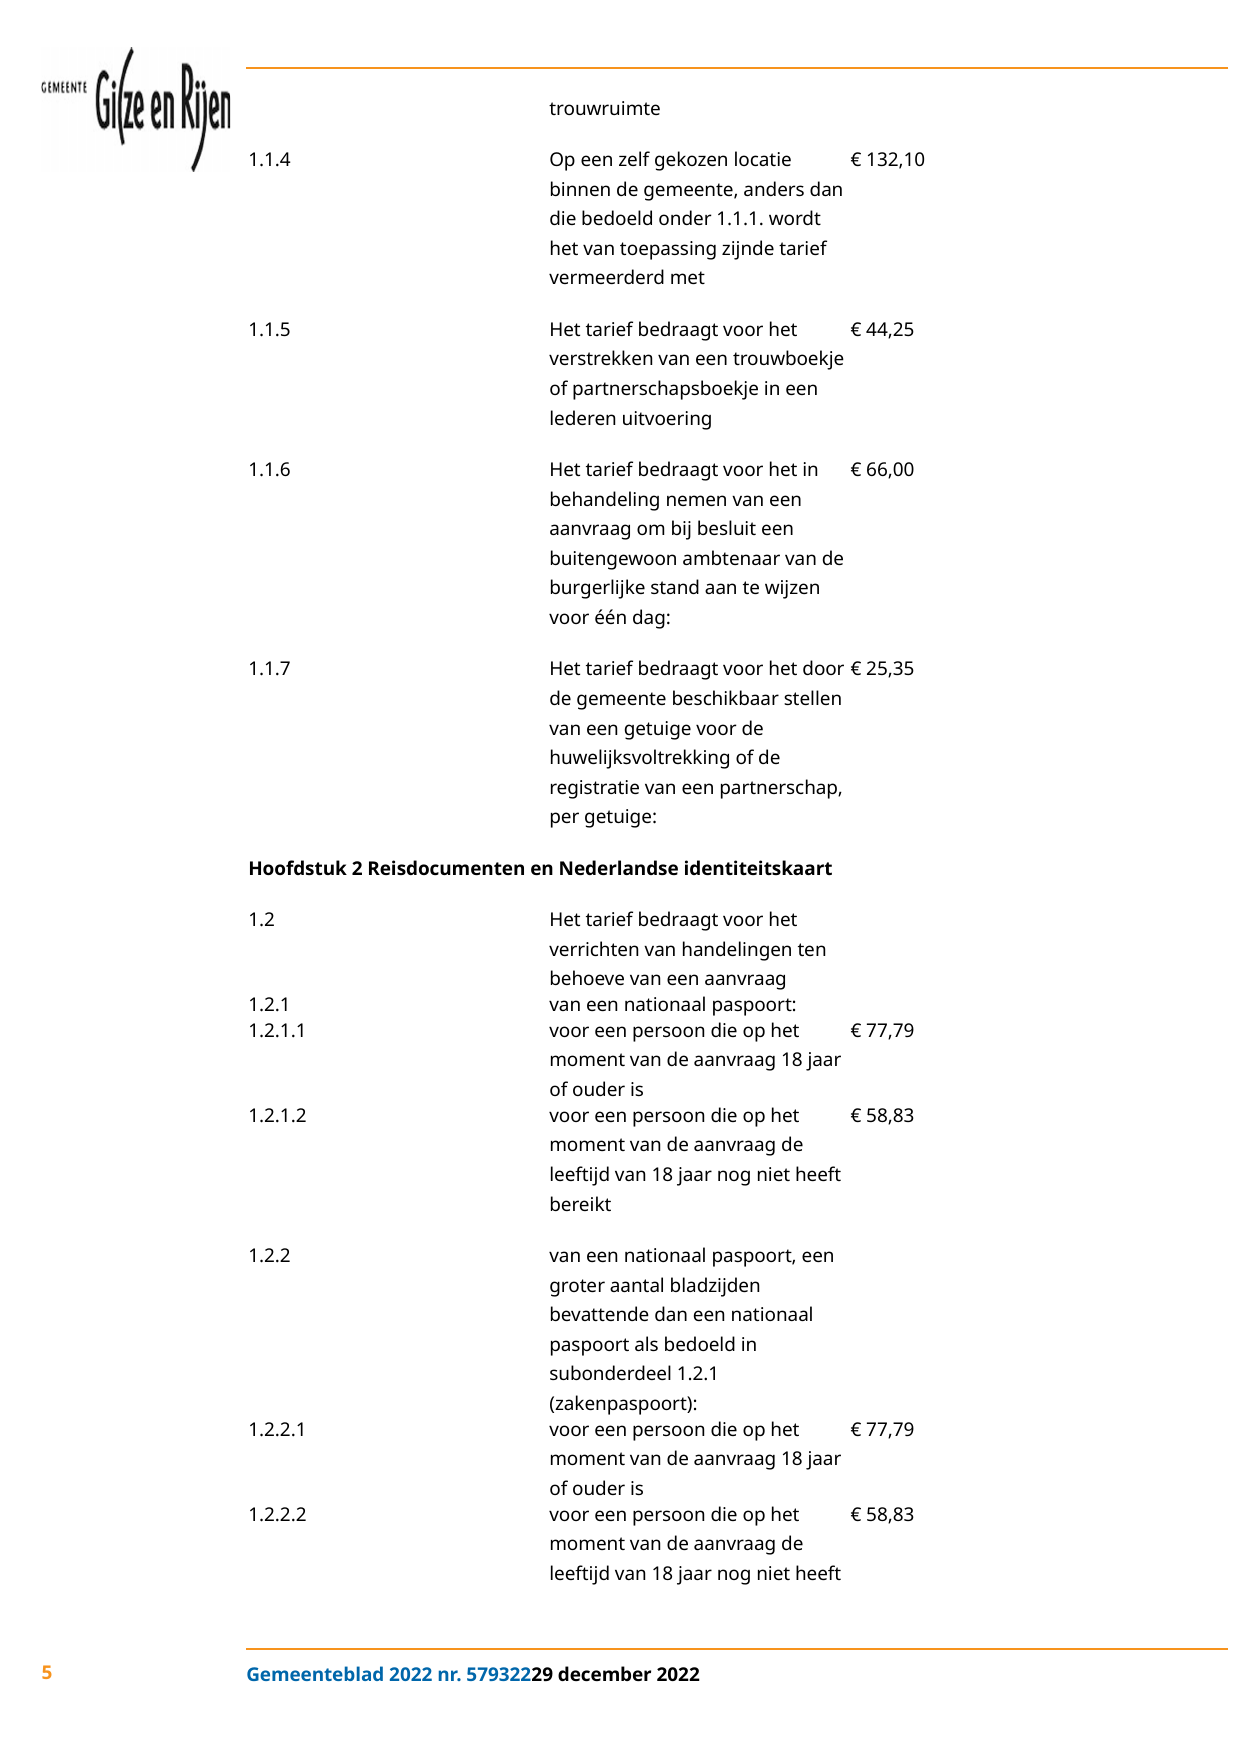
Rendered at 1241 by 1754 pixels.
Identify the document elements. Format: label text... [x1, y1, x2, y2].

table_cell € 58,83 [850, 1501, 1152, 1586]
picture [41, 47, 231, 172]
table_cell 1.2.2 [248, 1242, 549, 1416]
table_cell [248, 431, 549, 456]
table_cell van een nationaal paspoort, een groter aantal bladzijden bevattende dan een nationaal paspoort als bedoeld in subonderdeel 1.2.1 (zakenpaspoort): [549, 1242, 850, 1416]
table_cell voor een persoon die op het moment van de aanvraag de leeftijd van 18 jaar nog niet heeft [549, 1501, 850, 1586]
table_cell [549, 431, 850, 456]
table_cell [248, 881, 549, 906]
table_cell € 58,83 [850, 1102, 1152, 1216]
table_cell 1.2.1.1 [248, 1017, 549, 1102]
table_cell [549, 290, 850, 316]
table_cell [850, 881, 1152, 906]
table_cell [248, 290, 549, 316]
table_cell Op een zelf gekozen locatie binnen de gemeente, anders dan die bedoeld onder 1.1.1. wordt het van toepassing zijnde tarief vermeerderd met [549, 146, 850, 290]
table_cell [850, 1242, 1152, 1416]
table_cell trouwruimte [549, 95, 850, 121]
table_cell 1.2.1.2 [248, 1102, 549, 1216]
table_cell [248, 1216, 549, 1242]
table_cell [850, 829, 1152, 855]
table_cell 1.1.4 [248, 146, 549, 290]
table_cell [850, 290, 1152, 316]
table_cell 1.2.1 [248, 991, 549, 1017]
table_cell van een nationaal paspoort: [549, 991, 850, 1017]
table_cell [248, 829, 549, 855]
table_cell € 77,79 [850, 1416, 1152, 1501]
table_cell Het tarief bedraagt voor het verrichten van handelingen ten behoeve van een aanvraag [549, 906, 850, 991]
table_cell [850, 95, 1152, 121]
table_cell Het tarief bedraagt voor het in behandeling nemen van een aanvraag om bij besluit een buitengewoon ambtenaar van de burgerlijke stand aan te wijzen voor één dag: [549, 456, 850, 630]
table_cell [248, 95, 549, 121]
table_cell € 132,10 [850, 146, 1152, 290]
table_cell [549, 829, 850, 855]
table_cell Het tarief bedraagt voor het verstrekken van een trouwboekje of partnerschapsboekje in een lederen uitvoering [549, 316, 850, 431]
table_cell € 66,00 [850, 456, 1152, 630]
table_cell voor een persoon die op het moment van de aanvraag de leeftijd van 18 jaar nog niet heeft bereikt [549, 1102, 850, 1216]
table_cell [549, 121, 850, 146]
table_cell [248, 630, 549, 656]
table_cell Hoofdstuk 2 Reisdocumenten en Nederlandse identiteitskaart [248, 855, 850, 881]
table_cell [549, 1216, 850, 1242]
table_cell 1.2.2.2 [248, 1501, 549, 1586]
table_cell [248, 121, 549, 146]
table_cell [850, 991, 1152, 1017]
table_cell [850, 630, 1152, 656]
table_cell € 44,25 [850, 316, 1152, 431]
table_cell [850, 431, 1152, 456]
table_cell [549, 881, 850, 906]
table_cell voor een persoon die op het moment van de aanvraag 18 jaar of ouder is [549, 1017, 850, 1102]
table_cell voor een persoon die op het moment van de aanvraag 18 jaar of ouder is [549, 1416, 850, 1501]
table_cell 1.1.5 [248, 316, 549, 431]
table_cell [850, 1216, 1152, 1242]
table_cell 1.1.7 [248, 656, 549, 829]
table_cell Het tarief bedraagt voor het door de gemeente beschikbaar stellen van een getuige voor de huwelijksvoltrekking of de registratie van een partnerschap, per getuige: [549, 656, 850, 829]
table_cell € 77,79 [850, 1017, 1152, 1102]
table_cell 1.2.2.1 [248, 1416, 549, 1501]
table_cell 1.2 [248, 906, 549, 991]
table_cell [850, 906, 1152, 991]
table_cell [549, 630, 850, 656]
table_cell 1.1.6 [248, 456, 549, 630]
table_cell € 25,35 [850, 656, 1152, 829]
table_cell [850, 121, 1152, 146]
table_cell [850, 855, 1152, 881]
